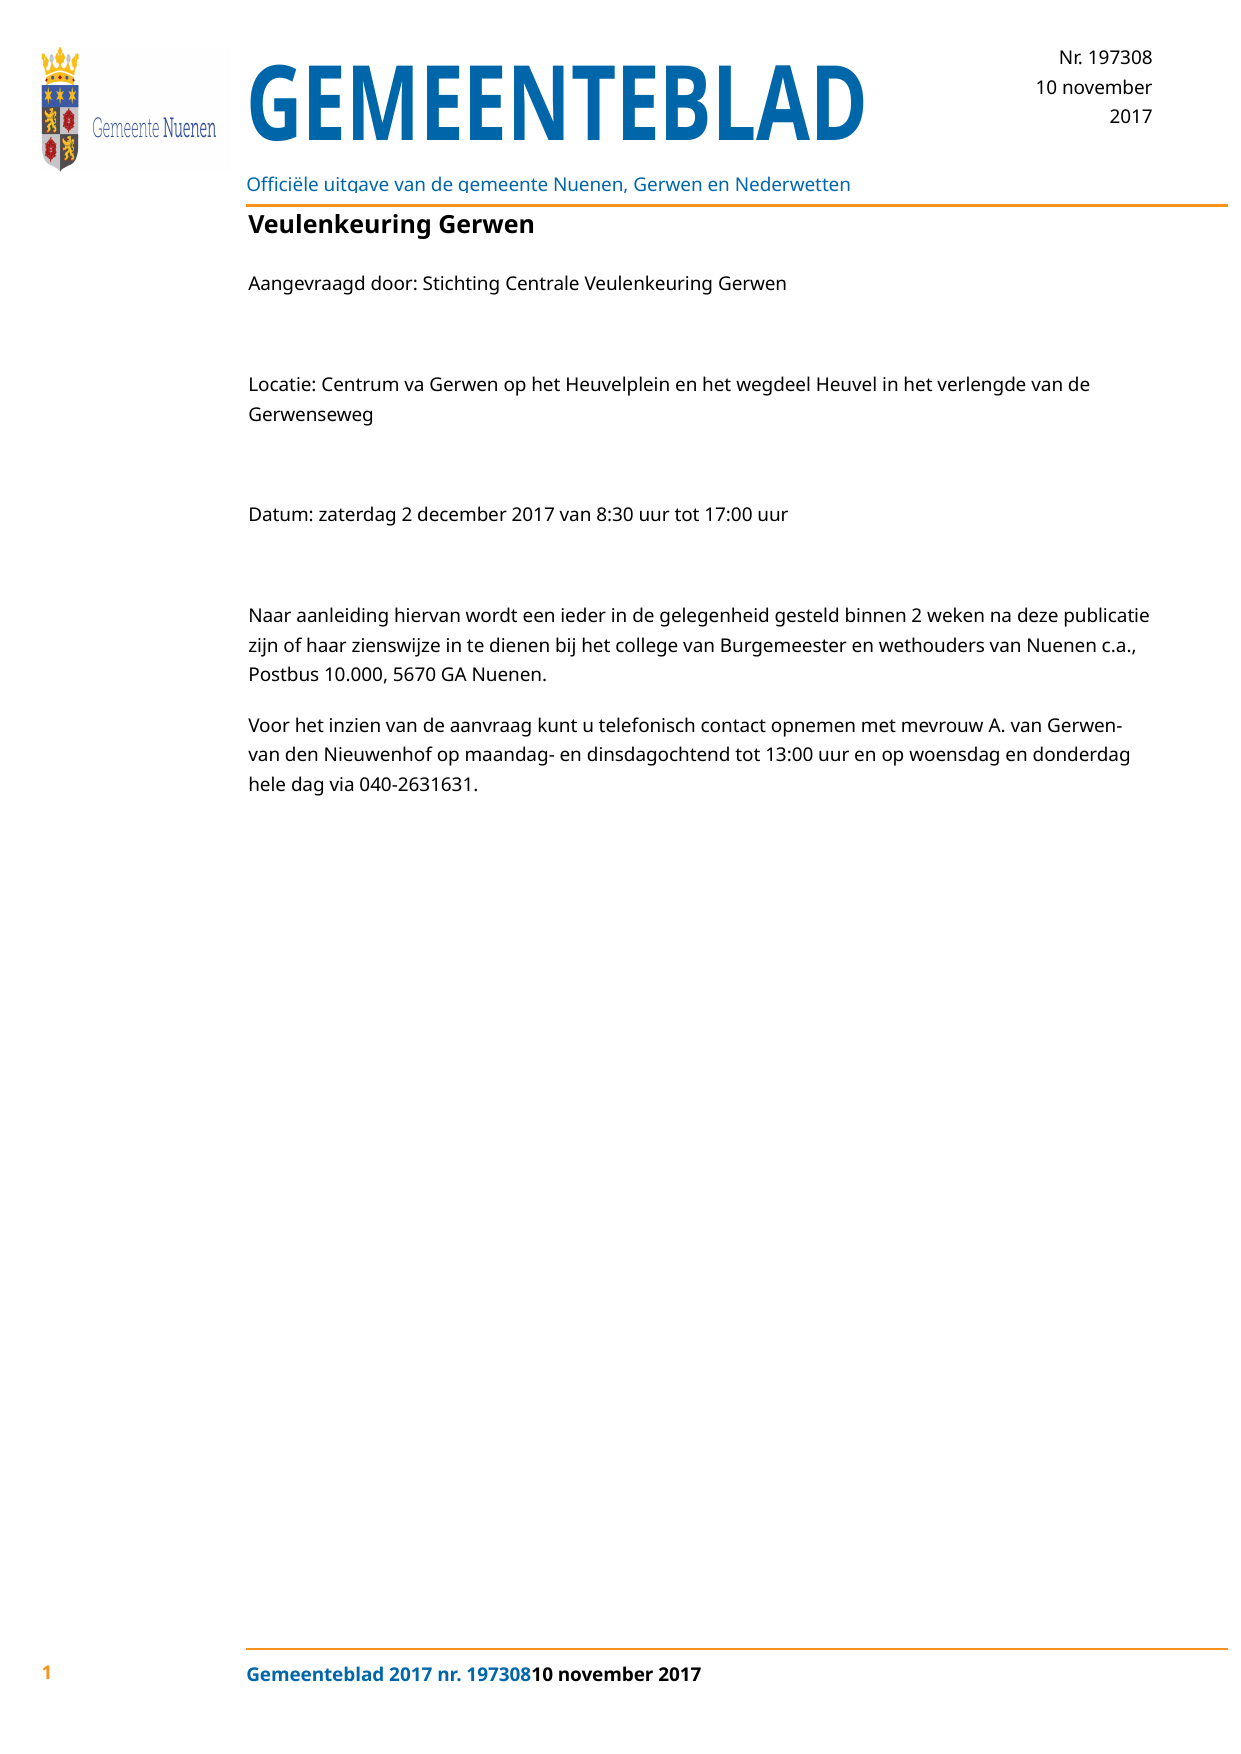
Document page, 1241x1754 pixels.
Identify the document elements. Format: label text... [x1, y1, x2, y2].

text Aangevraagd door: Stichting Centrale Veulenkeuring Gerwen [248, 270, 1152, 296]
picture [41, 47, 231, 172]
text Naar aanleiding hiervan wordt een ieder in de gelegenheid gesteld binnen 2 weken na deze publicatie zijn of haar zienswijze in te dienen bij het college van Burgemeester en wethouders van Nuenen c.a., Postbus 10.000, 5670 GA Nuenen. [248, 602, 1152, 687]
text Locatie: Centrum va Gerwen op het Heuvelplein en het wegdeel Heuvel in het verlengde van de Gerwenseweg [248, 371, 1152, 426]
text Voor het inzien van de aanvraag kunt u telefonisch contact opnemen met mevrouw A. van Gerwen-van den Nieuwenhof op maandag- en dinsdagochtend tot 13:00 uur en op woensdag en donderdag hele dag via 040-2631631. [248, 712, 1152, 797]
text Veulenkeuring Gerwen [248, 207, 1152, 241]
text Datum: zaterdag 2 december 2017 van 8:30 uur tot 17:00 uur [248, 502, 1152, 527]
